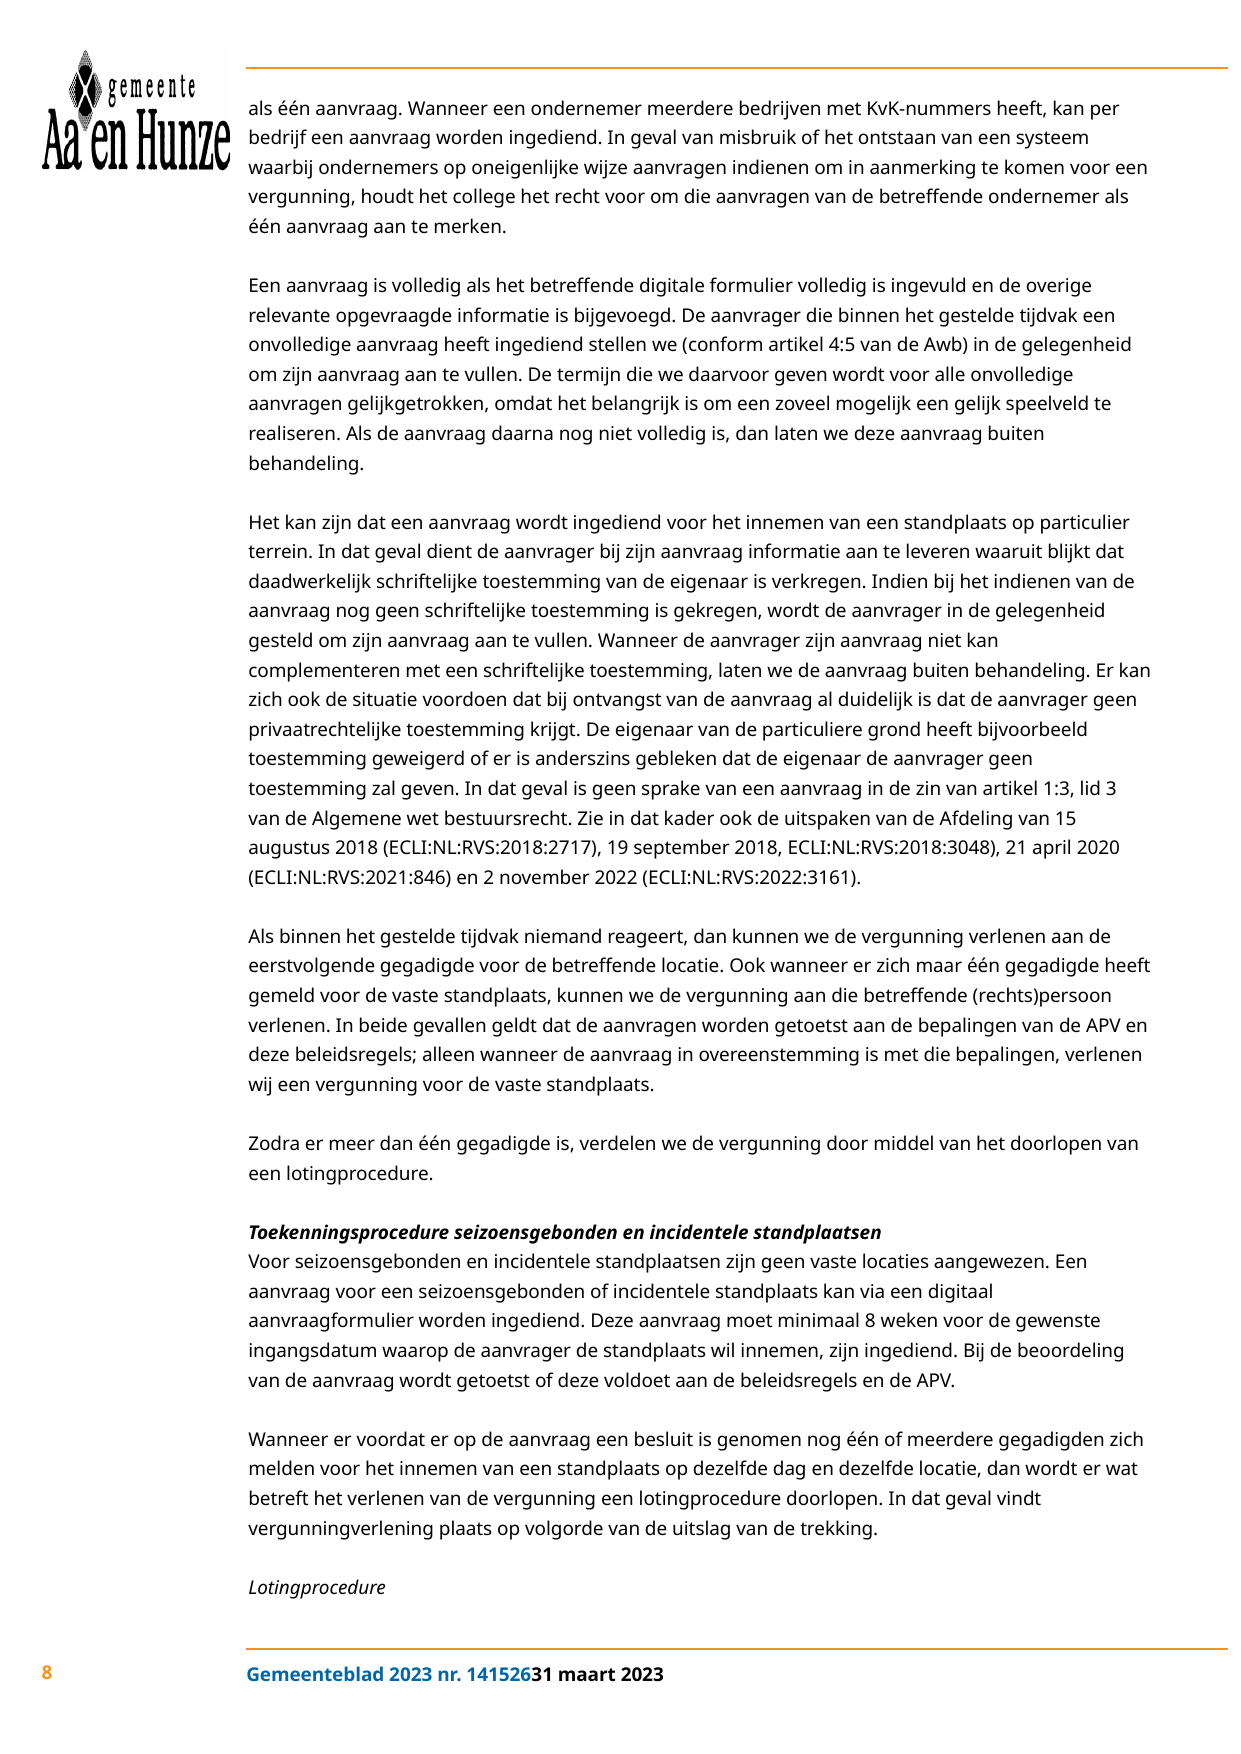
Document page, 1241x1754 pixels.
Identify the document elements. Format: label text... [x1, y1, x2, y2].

text Als binnen het gestelde tijdvak niemand reageert, dan kunnen we de vergunning verlenen aan de eerstvolgende gegadigde voor de betreffende locatie. Ook wanneer er zich maar één gegadigde heeft gemeld voor de vaste standplaats, kunnen we de vergunning aan die betreffende (rechts)persoon verlenen. In beide gevallen geldt dat de aanvragen worden getoetst aan de bepalingen van de APV en deze beleidsregels; alleen wanneer de aanvraag in overeenstemming is met die bepalingen, verlenen wij een vergunning voor de vaste standplaats. [248, 923, 1152, 1097]
text Wanneer er voordat er op de aanvraag een besluit is genomen nog één of meerdere gegadigden zich melden voor het innemen van een standplaats op dezelfde dag en dezelfde locatie, dan wordt er wat betreft het verlenen van de vergunning een lotingprocedure doorlopen. In dat geval vindt vergunningverlening plaats op volgorde van de uitslag van de trekking. [248, 1426, 1152, 1541]
text Zodra er meer dan één gegadigde is, verdelen we de vergunning door middel van het doorlopen van een lotingprocedure. [248, 1130, 1152, 1186]
text Een aanvraag is volledig als het betreffende digitale formulier volledig is ingevuld en de overige relevante opgevraagde informatie is bijgevoegd. De aanvrager die binnen het gestelde tijdvak een onvolledige aanvraag heeft ingediend stellen we (conform artikel 4:5 van de Awb) in de gelegenheid om zijn aanvraag aan te vullen. De termijn die we daarvoor geven wordt voor alle onvolledige aanvragen gelijkgetrokken, omdat het belangrijk is om een zoveel mogelijk een gelijk speelveld te realiseren. Als de aanvraag daarna nog niet volledig is, dan laten we deze aanvraag buiten behandeling. [248, 272, 1152, 476]
picture [41, 47, 231, 172]
text Lotingprocedure [248, 1574, 1152, 1600]
text Toekenningsprocedure seizoensgebonden en incidentele standplaatsen [248, 1219, 1152, 1245]
text Het kan zijn dat een aanvraag wordt ingediend voor het innemen van een standplaats op particulier terrein. In dat geval dient de aanvrager bij zijn aanvraag informatie aan te leveren waaruit blijkt dat daadwerkelijk schriftelijke toestemming van de eigenaar is verkregen. Indien bij het indienen van de aanvraag nog geen schriftelijke toestemming is gekregen, wordt de aanvrager in de gelegenheid gesteld om zijn aanvraag aan te vullen. Wanneer de aanvrager zijn aanvraag niet kan complementeren met een schriftelijke toestemming, laten we de aanvraag buiten behandeling. Er kan zich ook de situatie voordoen dat bij ontvangst van de aanvraag al duidelijk is dat de aanvrager geen privaatrechtelijke toestemming krijgt. De eigenaar van de particuliere grond heeft bijvoorbeeld toestemming geweigerd of er is anderszins gebleken dat de eigenaar de aanvrager geen toestemming zal geven. In dat geval is geen sprake van een aanvraag in de zin van artikel 1:3, lid 3 van de Algemene wet bestuursrecht. Zie in dat kader ook de uitspaken van de Afdeling van 15 augustus 2018 (ECLI:NL:RVS:2018:2717), 19 september 2018, ECLI:NL:RVS:2018:3048), 21 april 2020 (ECLI:NL:RVS:2021:846) en 2 november 2022 (ECLI:NL:RVS:2022:3161). [248, 509, 1152, 890]
text als één aanvraag. Wanneer een ondernemer meerdere bedrijven met KvK-nummers heeft, kan per bedrijf een aanvraag worden ingediend. In geval van misbruik of het ontstaan van een systeem waarbij ondernemers op oneigenlijke wijze aanvragen indienen om in aanmerking te komen voor een vergunning, houdt het college het recht voor om die aanvragen van de betreffende ondernemer als één aanvraag aan te merken. [248, 95, 1152, 239]
text Voor seizoensgebonden en incidentele standplaatsen zijn geen vaste locaties aangewezen. Een aanvraag voor een seizoensgebonden of incidentele standplaats kan via een digitaal aanvraagformulier worden ingediend. Deze aanvraag moet minimaal 8 weken voor de gewenste ingangsdatum waarop de aanvrager de standplaats wil innemen, zijn ingediend. Bij de beoordeling van de aanvraag wordt getoetst of deze voldoet aan de beleidsregels en de APV. [248, 1248, 1152, 1393]
